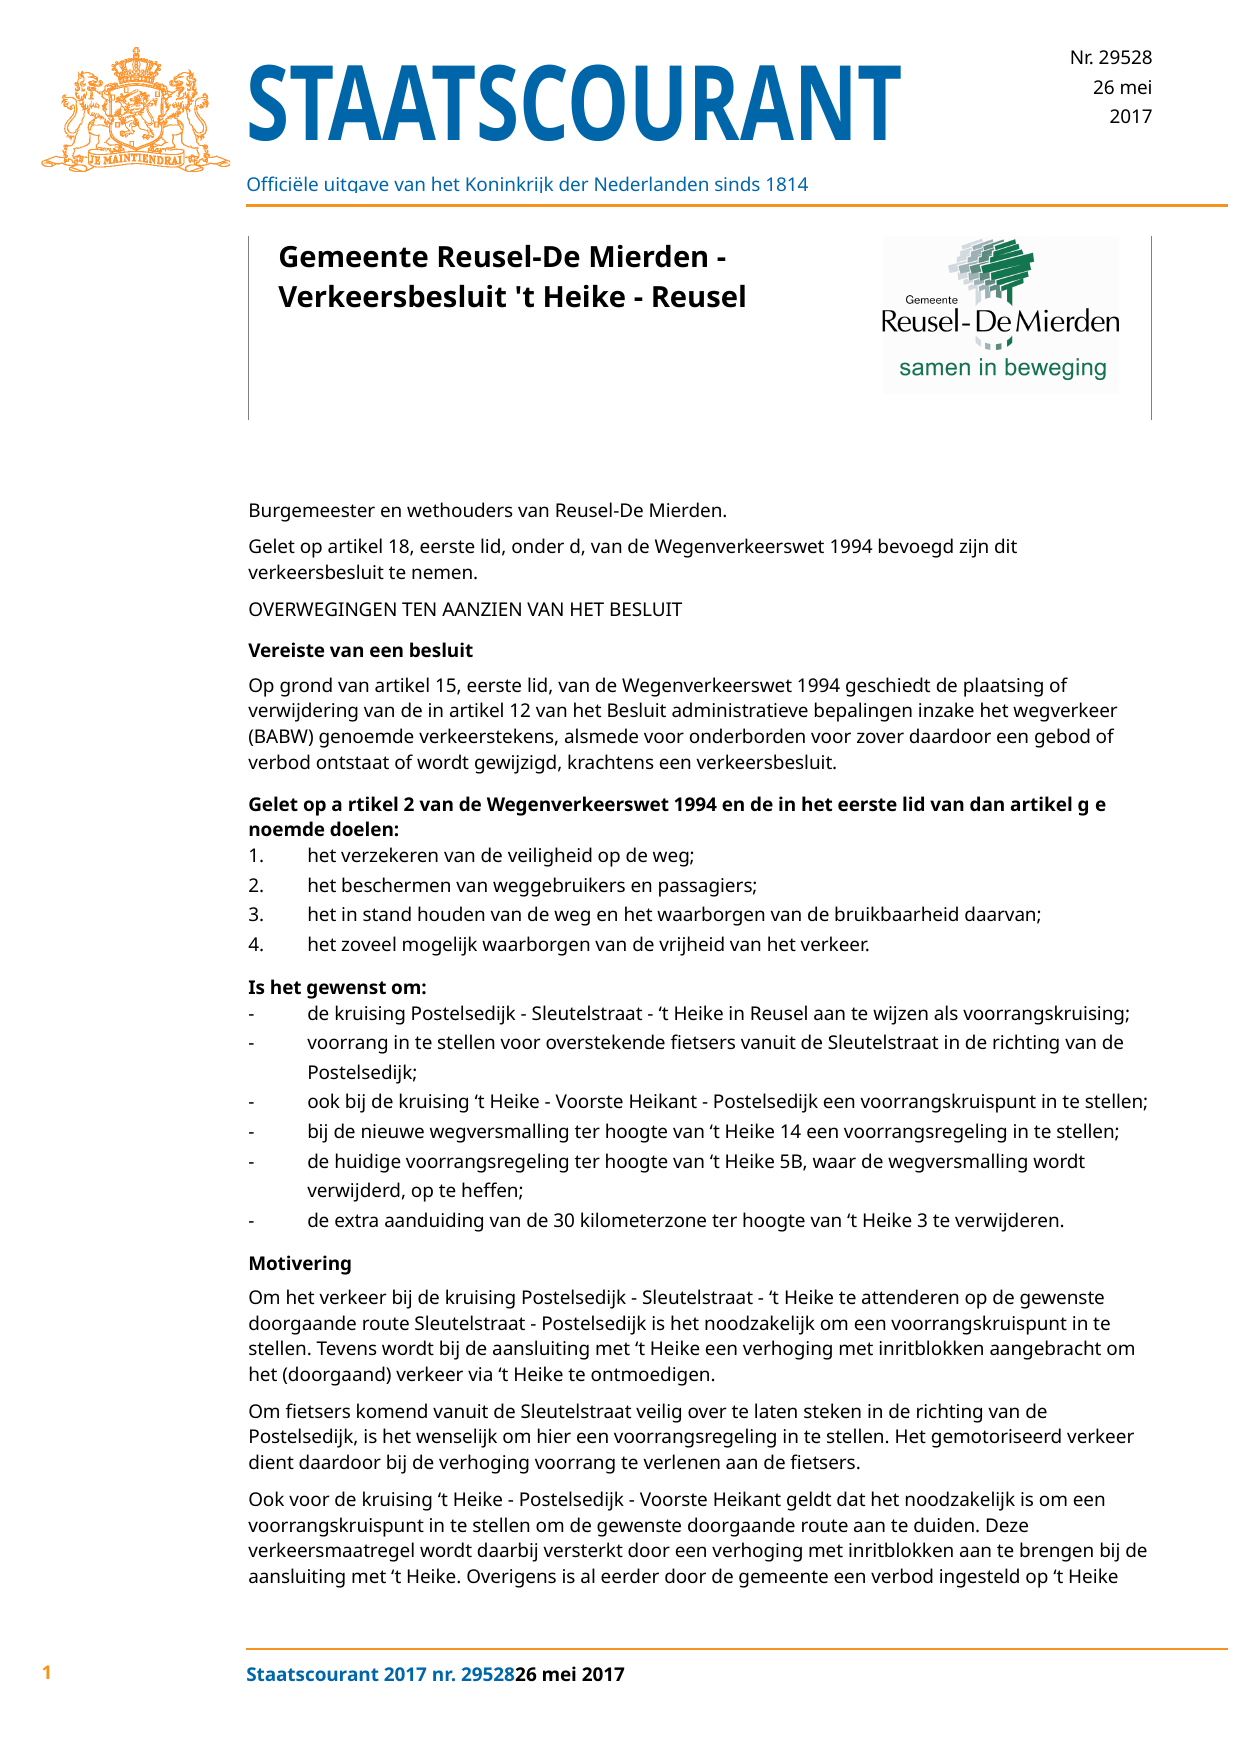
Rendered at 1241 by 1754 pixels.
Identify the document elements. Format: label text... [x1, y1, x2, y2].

list het zoveel mogelijk waarborgen van de vrijheid van het verkeer. [248, 931, 1152, 957]
table_header [850, 236, 1151, 420]
text Gelet op artikel 18, eerste lid, onder d, van de Wegenverkeerswet 1994 bevoegd zijn dit verkeersbesluit te nemen. [248, 533, 1152, 585]
list de huidige voorrangsregeling ter hoogte van ‘t Heike 5B, waar de wegversmalling wordt verwijderd, op te heffen; [248, 1148, 1152, 1203]
text Burgemeester en wethouders van Reusel-De Mierden. [248, 497, 1152, 522]
picture [882, 236, 1119, 394]
text Om fietsers komend vanuit de Sleutelstraat veilig over te laten steken in de richting van de Postelsedijk, is het wenselijk om hier een voorrangsregeling in te stellen. Het gemotoriseerd verkeer dient daardoor bij de verhoging voorrang te verlenen aan de fietsers. [248, 1398, 1152, 1475]
list voorrang in te stellen voor overstekende fietsers vanuit de Sleutelstraat in de richting van de Postelsedijk; [248, 1029, 1152, 1085]
text Op grond van artikel 15, eerste lid, van de Wegenverkeerswet 1994 geschiedt de plaatsing of verwijdering van de in artikel 12 van het Besluit administratieve bepalingen inzake het wegverkeer (BABW) genoemde verkeerstekens, alsmede voor onderborden voor zover daardoor een gebod of verbod ontstaat of wordt gewijzigd, krachtens een verkeersbesluit. [248, 672, 1152, 775]
text Motivering [248, 1250, 1152, 1276]
list bij de nieuwe wegversmalling ter hoogte van ‘t Heike 14 een voorrangsregeling in te stellen; [248, 1118, 1152, 1144]
text OVERWEGINGEN TEN AANZIEN VAN HET BESLUIT [248, 596, 1152, 622]
table_header Gemeente Reusel-De Mierden - Verkeersbesluit 't Heike - Reusel [249, 236, 850, 420]
picture [41, 47, 231, 172]
text Ook voor de kruising ‘t Heike - Postelsedijk - Voorste Heikant geldt dat het noodzakelijk is om een voorrangskruispunt in te stellen om de gewenste doorgaande route aan te duiden. Deze verkeersmaatregel wordt daarbij versterkt door een verhoging met inritblokken aan te brengen bij de aansluiting met ‘t Heike. Overigens is al eerder door de gemeente een verbod ingesteld op ‘t Heike [248, 1486, 1152, 1589]
list de kruising Postelsedijk - Sleutelstraat - ‘t Heike in Reusel aan te wijzen als voorrangskruising; [248, 1000, 1152, 1026]
text Is het gewenst om: [248, 974, 1152, 1000]
list het beschermen van weggebruikers en passagiers; [248, 872, 1152, 898]
list de extra aanduiding van de 30 kilometerzone ter hoogte van ‘t Heike 3 te verwijderen. [248, 1207, 1152, 1233]
list ook bij de kruising ‘t Heike - Voorste Heikant - Postelsedijk een voorrangskruispunt in te stellen; [248, 1089, 1152, 1114]
list het verzekeren van de veiligheid op de weg; [248, 842, 1152, 868]
text Om het verkeer bij de kruising Postelsedijk - Sleutelstraat - ‘t Heike te attenderen op de gewenste doorgaande route Sleutelstraat - Postelsedijk is het noodzakelijk om een voorrangskruispunt in te stellen. Tevens wordt bij de aansluiting met ‘t Heike een verhoging met inritblokken aangebracht om het (doorgaand) verkeer via ‘t Heike te ontmoedigen. [248, 1284, 1152, 1387]
text Gelet op a rtikel 2 van de Wegenverkeerswet 1994 en de in het eerste lid van dan artikel g e noemde doelen: [248, 791, 1152, 842]
list het in stand houden van de weg en het waarborgen van de bruikbaarheid daarvan; [248, 901, 1152, 927]
text Vereiste van een besluit [248, 638, 1152, 663]
